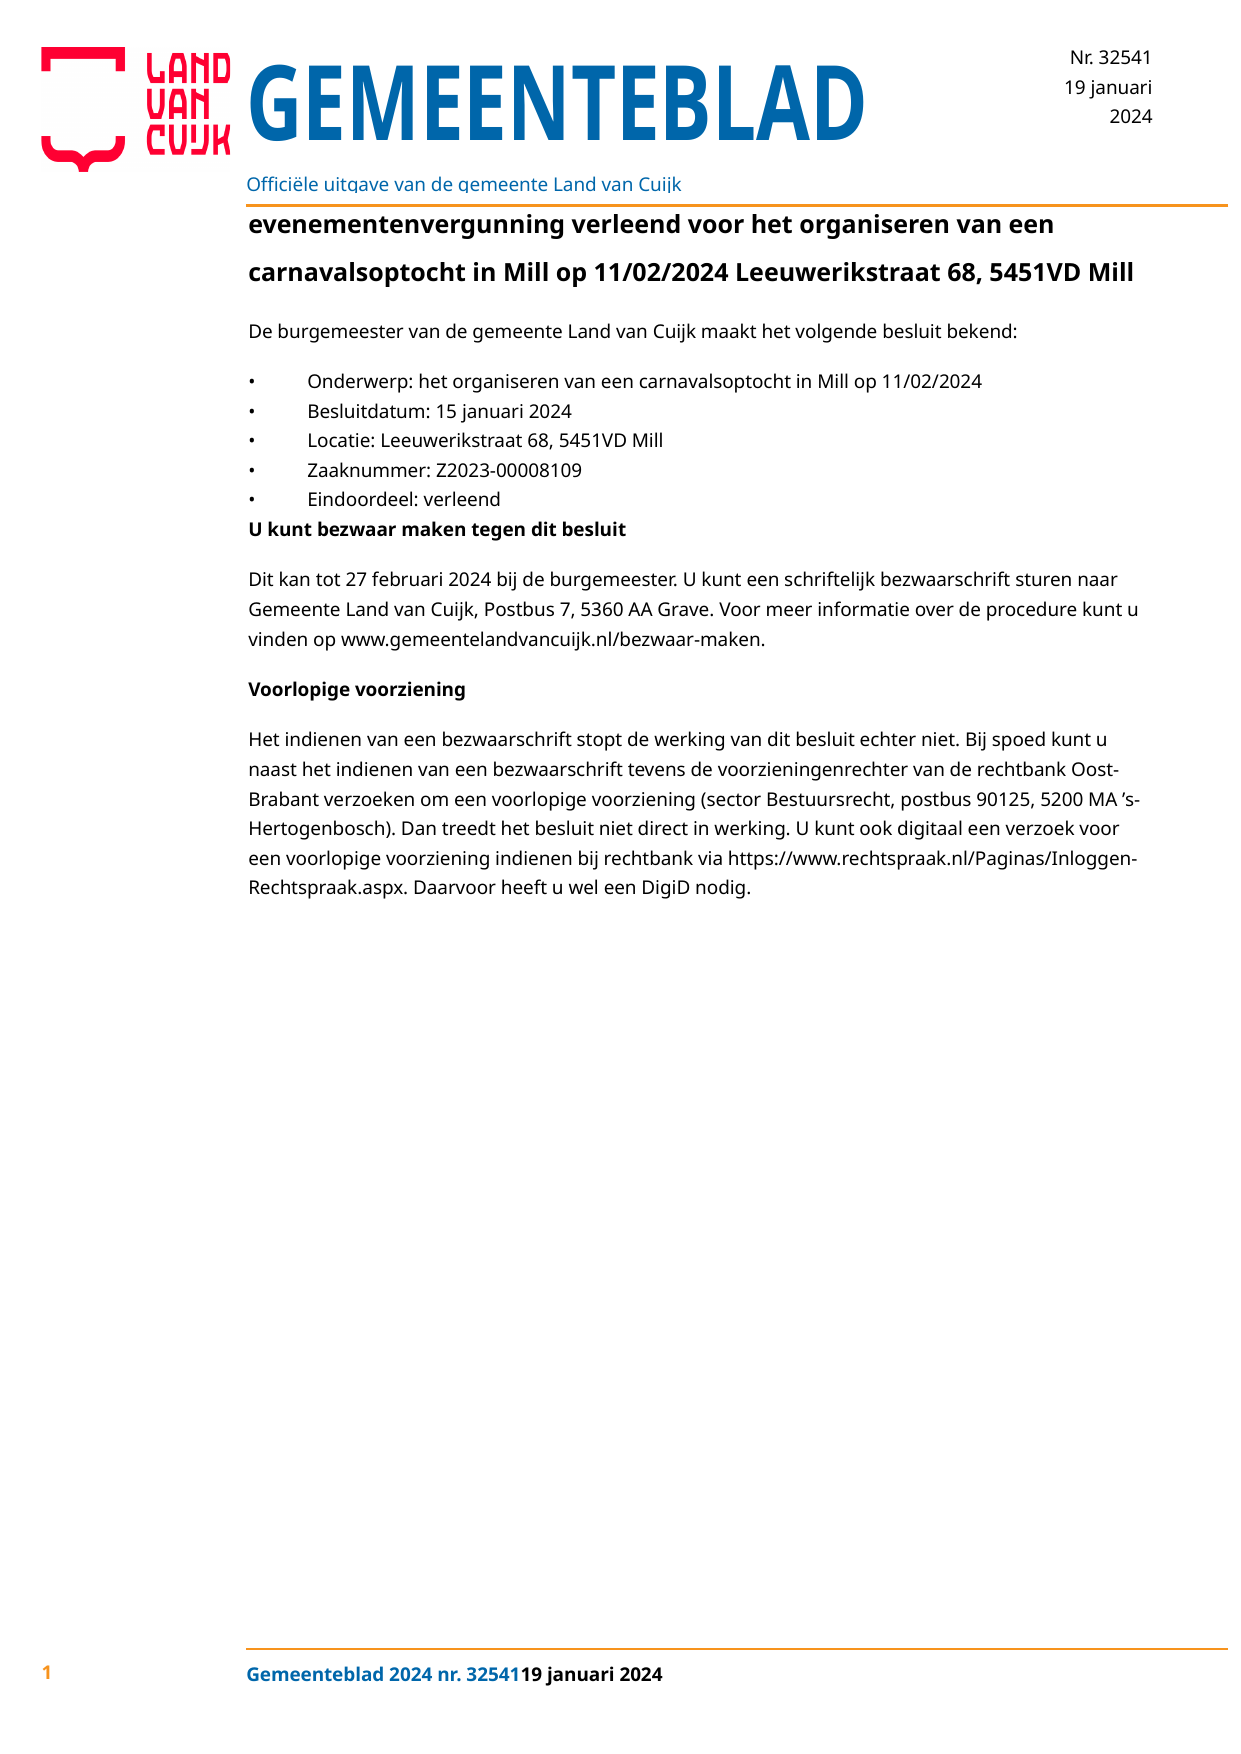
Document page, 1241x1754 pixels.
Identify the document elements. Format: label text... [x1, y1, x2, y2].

picture [41, 47, 231, 172]
text De burgemeester van de gemeente Land van Cuijk maakt het volgende besluit bekend: [248, 318, 1152, 344]
text Voorlopige voorziening [248, 676, 1152, 702]
list Locatie: Leeuwerikstraat 68, 5451VD Mill [248, 427, 1152, 453]
text Dit kan tot 27 februari 2024 bij de burgemeester. U kunt een schriftelijk bezwaarschrift sturen naar Gemeente Land van Cuijk, Postbus 7, 5360 AA Grave. Voor meer informatie over de procedure kunt u vinden op www.gemeentelandvancuijk.nl/bezwaar-maken. [248, 567, 1152, 652]
text Het indienen van een bezwaarschrift stopt de werking van dit besluit echter niet. Bij spoed kunt u naast het indienen van een bezwaarschrift tevens de voorzieningenrechter van de rechtbank Oost-Brabant verzoeken om een voorlopige voorziening (sector Bestuursrecht, postbus 90125, 5200 MA ’s-Hertogenbosch). Dan treedt het besluit niet direct in werking. U kunt ook digitaal een verzoek voor een voorlopige voorziening indienen bij rechtbank via https://www.rechtspraak.nl/Paginas/Inloggen-Rechtspraak.aspx. Daarvoor heeft u wel een DigiD nodig. [248, 727, 1152, 900]
text evenementenvergunning verleend voor het organiseren van een carnavalsoptocht in Mill op 11/02/2024 Leeuwerikstraat 68, 5451VD Mill [248, 207, 1152, 288]
text U kunt bezwaar maken tegen dit besluit [248, 516, 1152, 542]
list Besluitdatum: 15 januari 2024 [248, 398, 1152, 424]
list Onderwerp: het organiseren van een carnavalsoptocht in Mill op 11/02/2024 [248, 368, 1152, 394]
list Eindoordeel: verleend [248, 487, 1152, 512]
list Zaaknummer: Z2023-00008109 [248, 457, 1152, 483]
